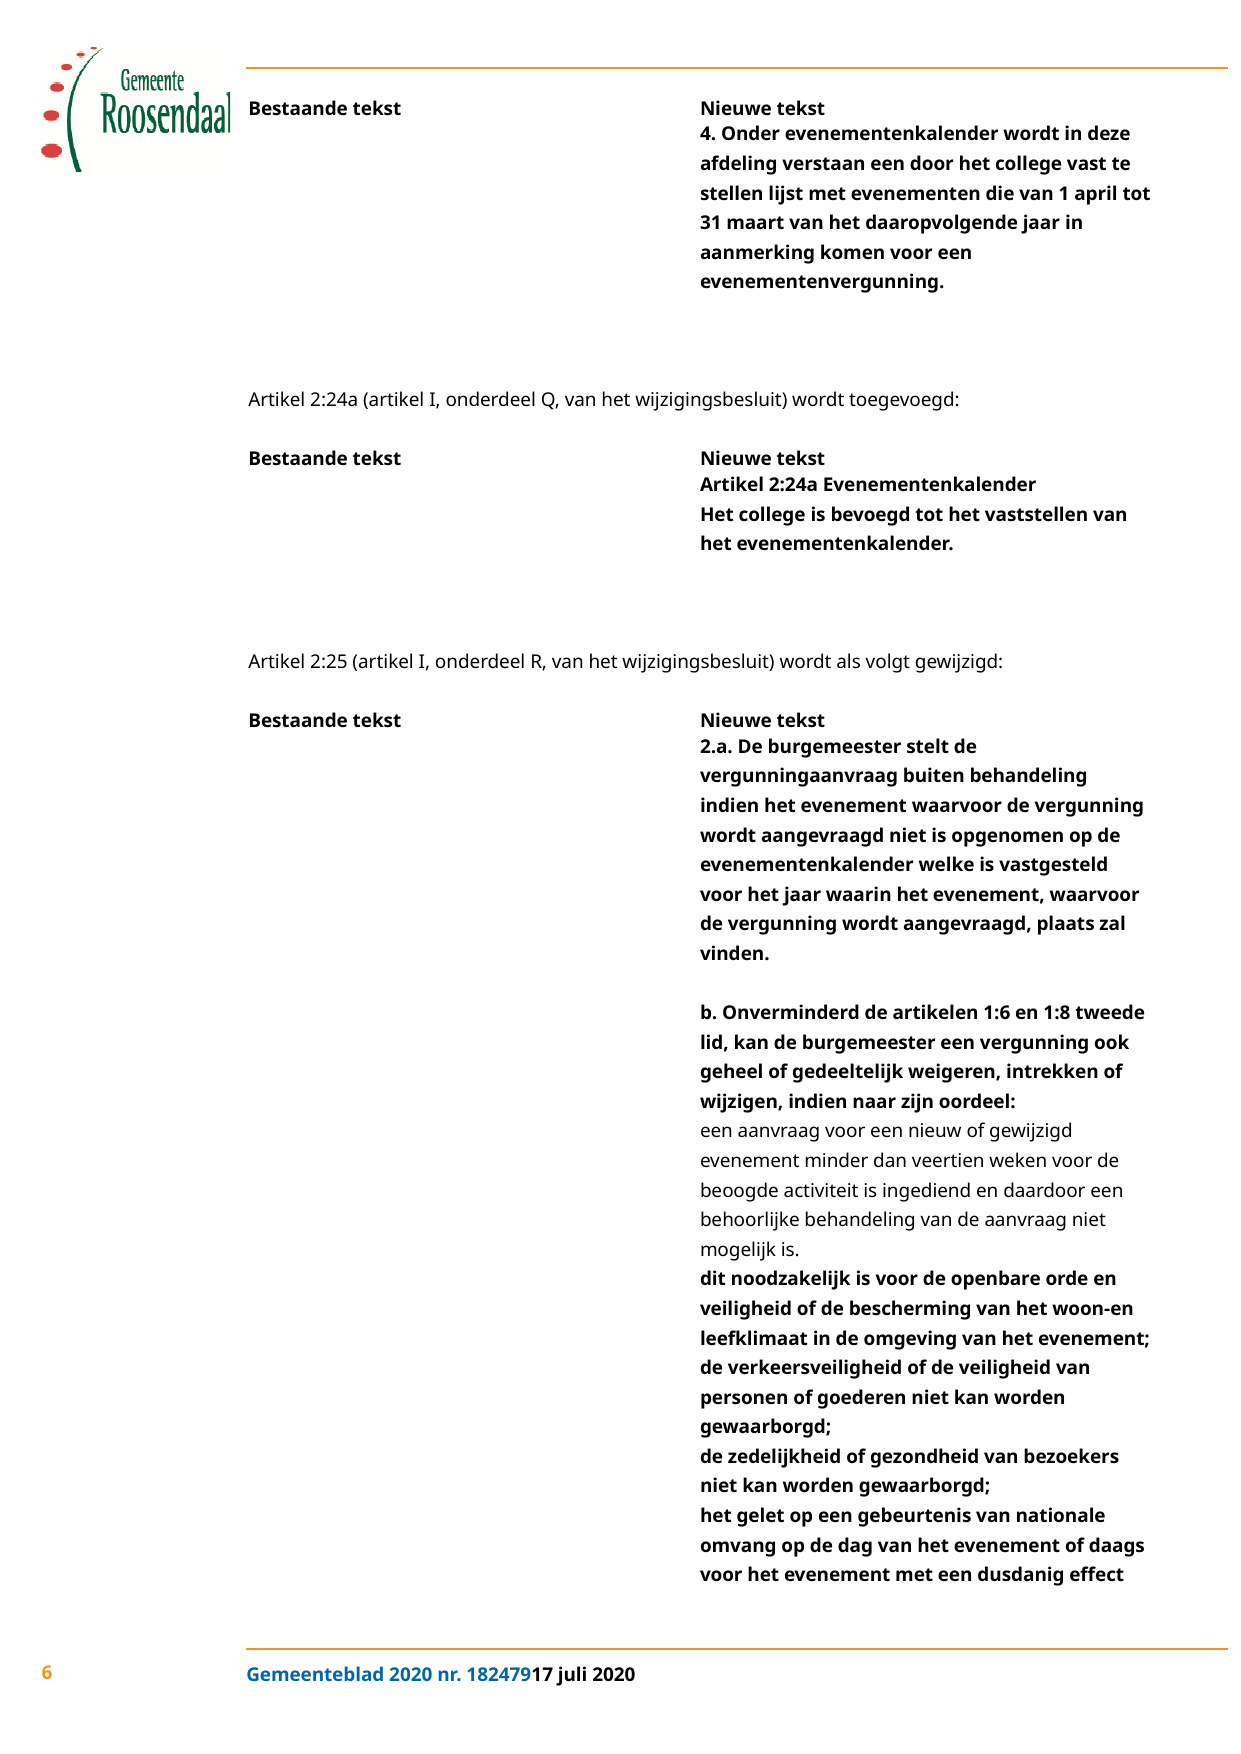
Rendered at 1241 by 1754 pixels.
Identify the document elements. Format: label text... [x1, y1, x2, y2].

table_cell 2.a. De burgemeester stelt de vergunningaanvraag buiten behandeling indien het evenement waarvoor de vergunning wordt aangevraagd niet is opgenomen op de evenementenkalender welke is vastgesteld voor het jaar waarin het evenement, waarvoor de vergunning wordt aangevraagd, plaats zal vinden. b. Onverminderd de artikelen 1:6 en 1:8 tweede lid, kan de burgemeester een vergunning ook geheel of gedeeltelijk weigeren, intrekken of wijzigen, indien naar zijn oordeel: een aanvraag voor een nieuw of gewijzigd evenement minder dan veertien weken voor de beoogde activiteit is ingediend en daardoor een behoorlijke behandeling van de aanvraag niet mogelijk is. dit noodzakelijk is voor de openbare orde en veiligheid of de bescherming van het woon-en leefklimaat in de omgeving van het evenement; de verkeersveiligheid of de veiligheid van personen of goederen niet kan worden gewaarborgd; de zedelijkheid of gezondheid van bezoekers niet kan worden gewaarborgd; het gelet op een gebeurtenis van nationale omvang op de dag van het evenement of daags voor het evenement met een dusdanig effect [700, 733, 1152, 1587]
table_header Bestaande tekst [248, 446, 700, 471]
table_cell Artikel 2:24a Evenementenkalender Het college is bevoegd tot het vaststellen van het evenementenkalender. [700, 471, 1152, 586]
table_header Nieuwe tekst [700, 708, 1152, 733]
picture [41, 47, 231, 172]
table_cell [248, 471, 700, 586]
table_cell [248, 733, 700, 1587]
table_header Bestaande tekst [248, 95, 700, 121]
table_header Nieuwe tekst [700, 446, 1152, 471]
table_header Nieuwe tekst [700, 95, 1152, 121]
table_header Bestaande tekst [248, 708, 700, 733]
table_cell 4. Onder evenementenkalender wordt in deze afdeling verstaan een door het college vast te stellen lijst met evenementen die van 1 april tot 31 maart van het daaropvolgende jaar in aanmerking komen voor een evenementenvergunning. [700, 121, 1152, 324]
text Artikel 2:25 (artikel I, onderdeel R, van het wijzigingsbesluit) wordt als volgt gewijzigd: [248, 648, 1152, 674]
text Artikel 2:24a (artikel I, onderdeel Q, van het wijzigingsbesluit) wordt toegevoegd: [248, 386, 1152, 412]
table_cell [248, 121, 700, 324]
